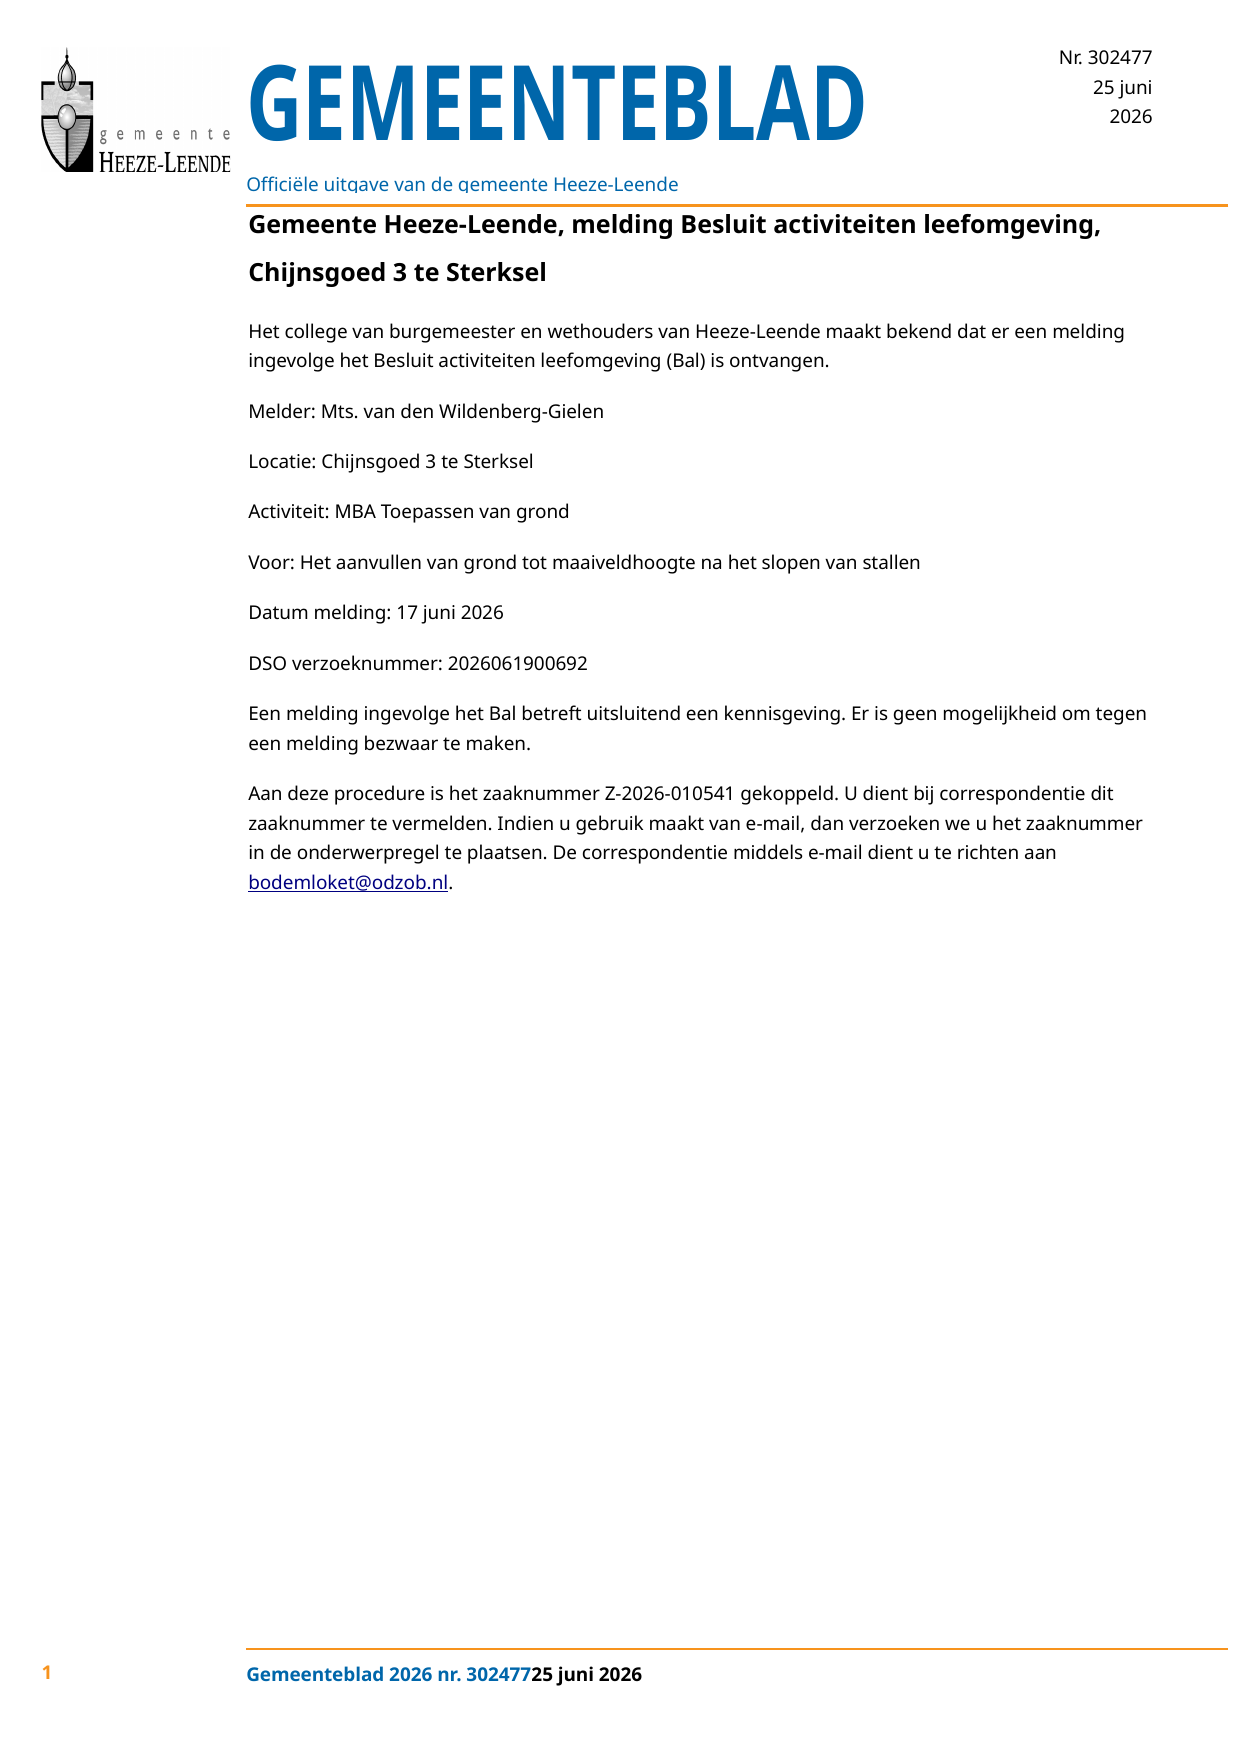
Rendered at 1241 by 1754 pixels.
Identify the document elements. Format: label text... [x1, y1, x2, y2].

text DSO verzoeknummer: 2026061900692 [248, 650, 1152, 676]
text Gemeente Heeze-Leende​, melding Besluit activiteiten leefomgeving, ​Chijnsgoed 3 ​​te ​Sterksel [248, 207, 1152, 288]
text Locatie: ​Chijnsgoed 3 ​​te Sterksel​ [248, 448, 1152, 474]
text Melder: Mts. van den Wildenberg-Gielen [248, 398, 1152, 424]
text Voor: Het aanvullen van grond tot maaiveldhoogte na het slopen van stallen [248, 549, 1152, 575]
text Datum melding: 17 juni 2026 [248, 599, 1152, 625]
text Het college van burgemeester en wethouders van ​Heeze-Leende maakt bekend dat er een melding ingevolge het Besluit activiteiten leefomgeving (Bal) is ontvangen. [248, 318, 1152, 373]
text Aan deze procedure is het zaaknummer Z-2026-010541 gekoppeld. U dient bij correspondentie dit zaaknummer te vermelden. Indien u gebruik maakt van e-mail, dan verzoeken we u het zaaknummer in de onderwerpregel te plaatsen. De correspondentie middels e-mail dient u te richten aan bodemloket@odzob.nl. [248, 780, 1152, 895]
text Activiteit: MBA Toepassen van grond [248, 499, 1152, 524]
picture [41, 47, 231, 172]
text Een melding ingevolge het Bal betreft uitsluitend een kennisgeving. Er is geen mogelijkheid om tegen een melding bezwaar te maken. [248, 700, 1152, 756]
